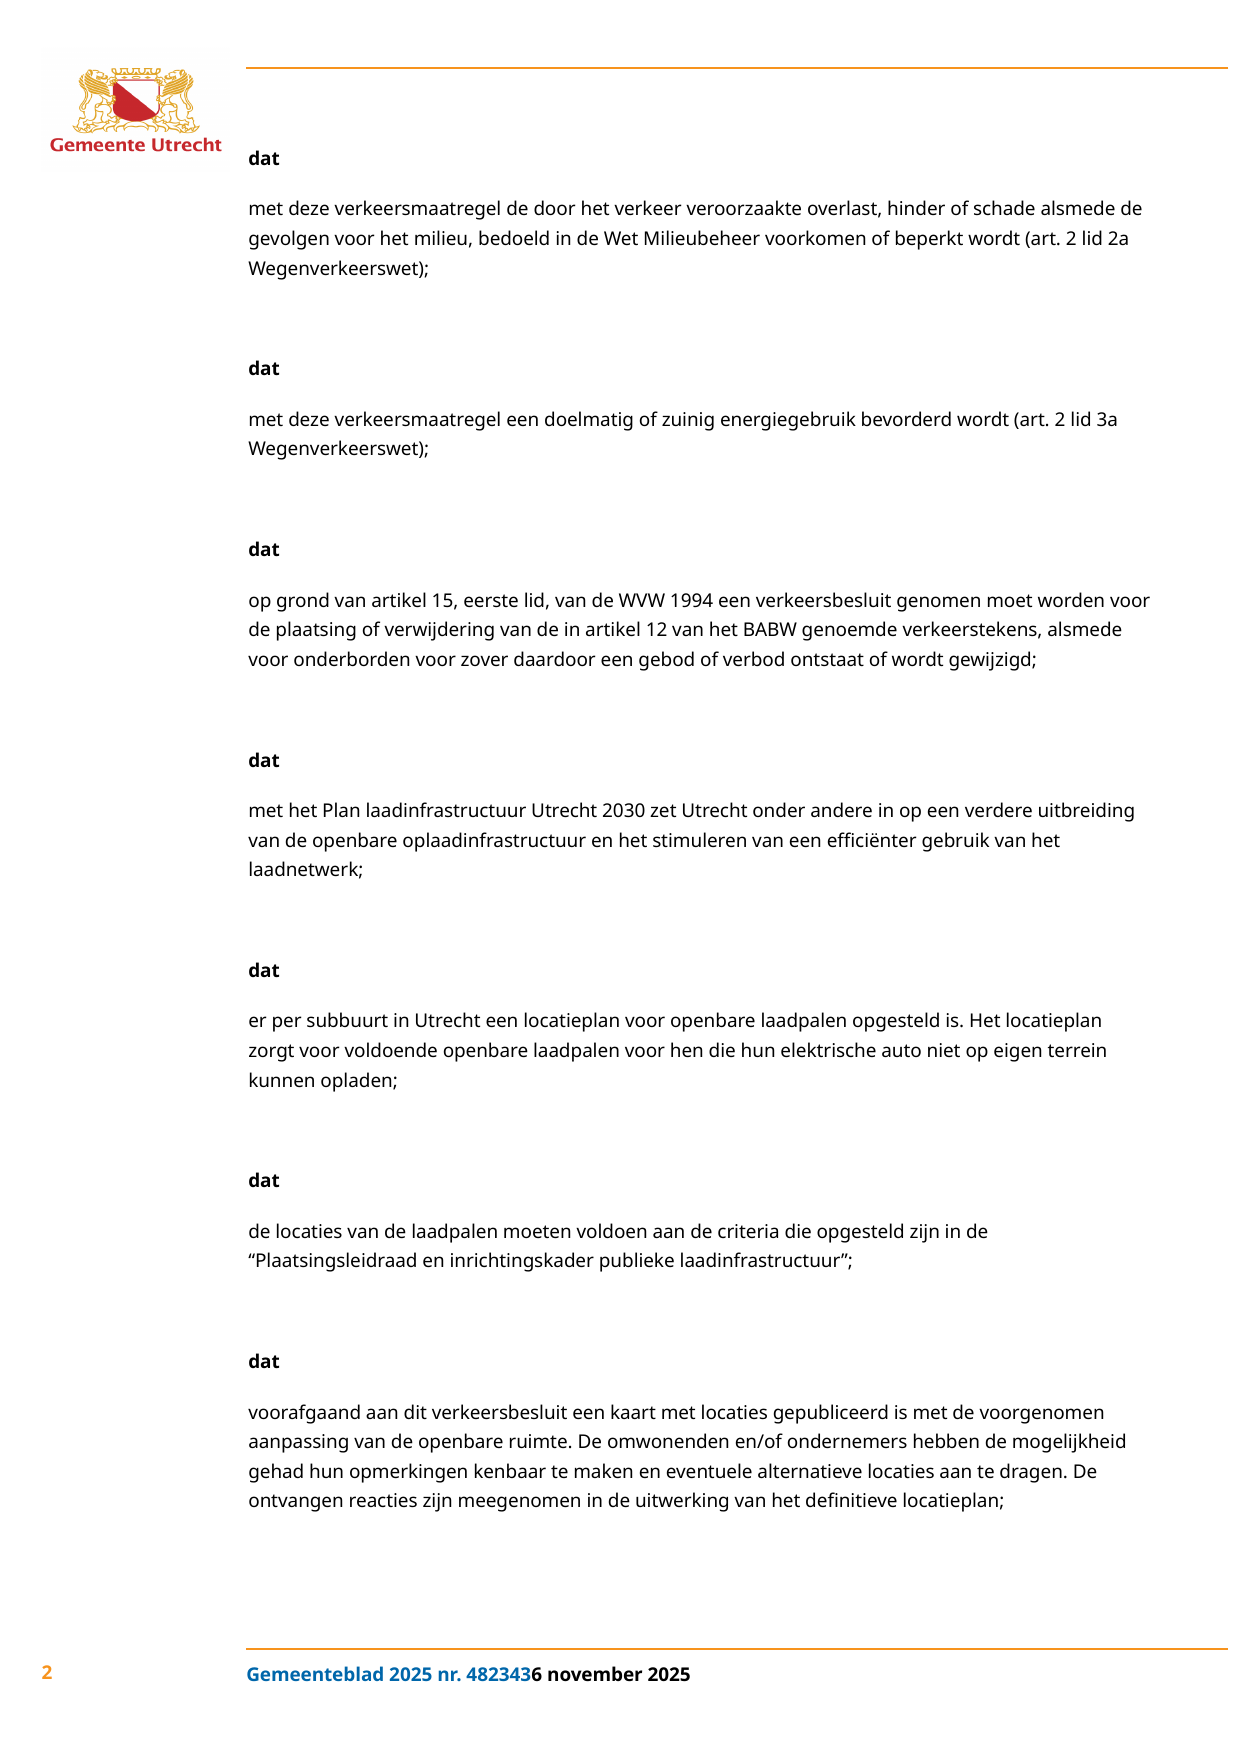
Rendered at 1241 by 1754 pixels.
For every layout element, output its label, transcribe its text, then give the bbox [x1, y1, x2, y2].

text de locaties van de laadpalen moeten voldoen aan de criteria die opgesteld zijn in de “Plaatsingsleidraad en inrichtingskader publieke laadinfrastructuur”; [248, 1218, 1152, 1273]
text dat [248, 356, 1152, 381]
text voorafgaand aan dit verkeersbesluit een kaart met locaties gepubliceerd is met de voorgenomen aanpassing van de openbare ruimte. De omwonenden en/of ondernemers hebben de mogelijkheid gehad hun opmerkingen kenbaar te maken en eventuele alternatieve locaties aan te dragen. De ontvangen reacties zijn meegenomen in de uitwerking van het definitieve locatieplan; [248, 1399, 1152, 1513]
text met deze verkeersmaatregel een doelmatig of zuinig energiegebruik bevorderd wordt (art. 2 lid 3a Wegenverkeerswet); [248, 406, 1152, 461]
picture [41, 47, 231, 172]
text dat [248, 957, 1152, 983]
text dat [248, 747, 1152, 773]
text dat [248, 536, 1152, 562]
text met het Plan laadinfrastructuur Utrecht 2030 zet Utrecht onder andere in op een verdere uitbreiding van de openbare oplaadinfrastructuur en het stimuleren van een efficiënter gebruik van het laadnetwerk; [248, 797, 1152, 882]
text op grond van artikel 15, eerste lid, van de WVW 1994 een verkeersbesluit genomen moet worden voor de plaatsing of verwijdering van de in artikel 12 van het BABW genoemde verkeerstekens, alsmede voor onderborden voor zover daardoor een gebod of verbod ontstaat of wordt gewijzigd; [248, 587, 1152, 672]
text dat [248, 1168, 1152, 1193]
text er per subbuurt in Utrecht een locatieplan voor openbare laadpalen opgesteld is. Het locatieplan zorgt voor voldoende openbare laadpalen voor hen die hun elektrische auto niet op eigen terrein kunnen opladen; [248, 1008, 1152, 1093]
text dat [248, 145, 1152, 171]
text met deze verkeersmaatregel de door het verkeer veroorzaakte overlast, hinder of schade alsmede de gevolgen voor het milieu, bedoeld in de Wet Milieubeheer voorkomen of beperkt wordt (art. 2 lid 2a Wegenverkeerswet); [248, 196, 1152, 281]
text dat [248, 1348, 1152, 1374]
